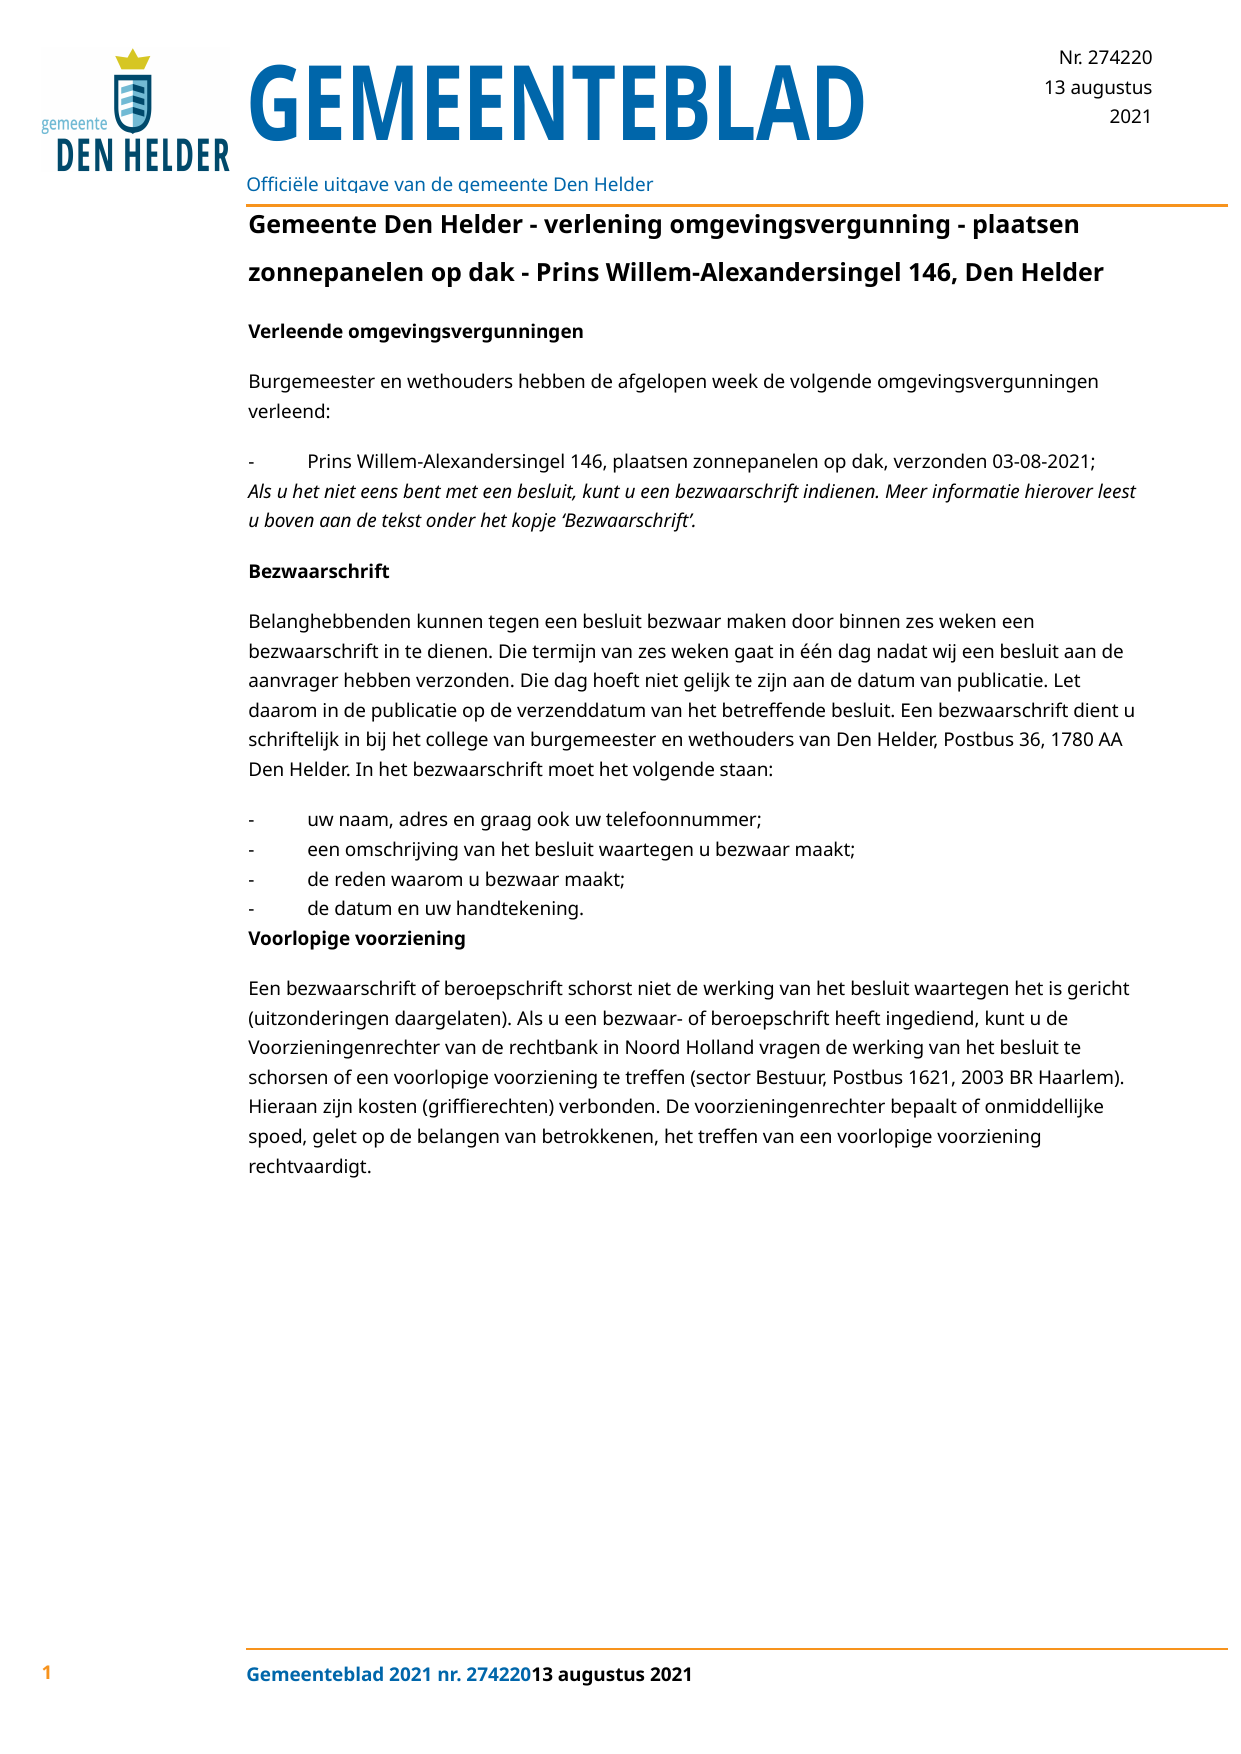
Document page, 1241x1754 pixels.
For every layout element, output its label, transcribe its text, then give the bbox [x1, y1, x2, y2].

text Bezwaarschrift [248, 558, 1152, 584]
text Gemeente Den Helder - verlening omgevingsvergunning - plaatsen zonnepanelen op dak - Prins Willem-Alexandersingel 146, Den Helder [248, 207, 1152, 288]
text Burgemeester en wethouders hebben de afgelopen week de volgende omgevingsvergunningen verleend: [248, 368, 1152, 424]
picture [220, 160, 224, 172]
list de datum en uw handtekening. [248, 895, 1152, 921]
picture [182, 144, 187, 165]
picture [63, 144, 68, 165]
text Verleende omgevingsvergunningen [248, 318, 1152, 344]
picture [100, 154, 106, 172]
text Een bezwaarschrift of beroepschrift schorst niet de werking van het besluit waartegen het is gericht (uitzonderingen daargelaten). Als u een bezwaar- of beroepschrift heeft ingediend, kunt u de Voorzieningenrechter van de rechtbank in Noord Holland vragen de werking van het besluit te schorsen of een voorlopige voorziening te treffen (sector Bestuur, Postbus 1621, 2003 BR Haarlem). Hieraan zijn kosten (griffierechten) verbonden. De voorzieningenrechter bepaalt of onmiddellijke spoed, gelet op de belangen van betrokkenen, het treffen van een voorlopige voorziening rechtvaardigt. [248, 975, 1152, 1179]
text Voorlopige voorziening [248, 925, 1152, 951]
list de reden waarom u bezwaar maakt; [248, 866, 1152, 892]
list een omschrijving van het besluit waartegen u bezwaar maakt; [248, 836, 1152, 862]
picture [41, 47, 231, 172]
picture [130, 157, 135, 172]
text Belanghebbenden kunnen tegen een besluit bezwaar maken door binnen zes weken een bezwaarschrift in te dienen. Die termijn van zes weken gaat in één dag nadat wij een besluit aan de aanvrager hebben verzonden. Die dag hoeft niet gelijk te zijn aan de datum van publicatie. Let daarom in de publicatie op de verzenddatum van het betreffende besluit. Een bezwaarschrift dient u schriftelijk in bij het college van burgemeester en wethouders van Den Helder, Postbus 36, 1780 AA Den Helder. In het bezwaarschrift moet het volgende staan: [248, 608, 1152, 782]
list Prins Willem-Alexandersingel 146, plaatsen zonnepanelen op dak, verzonden 03-08-2021; [248, 448, 1152, 474]
list uw naam, adres en graag ook uw telefoonnummer; [248, 807, 1152, 832]
text Als u het niet eens bent met een besluit, kunt u een bezwaarschrift indienen. Meer informatie hierover leest u boven aan de tekst onder het kopje ‘Bezwaarschrift’. [248, 478, 1152, 533]
